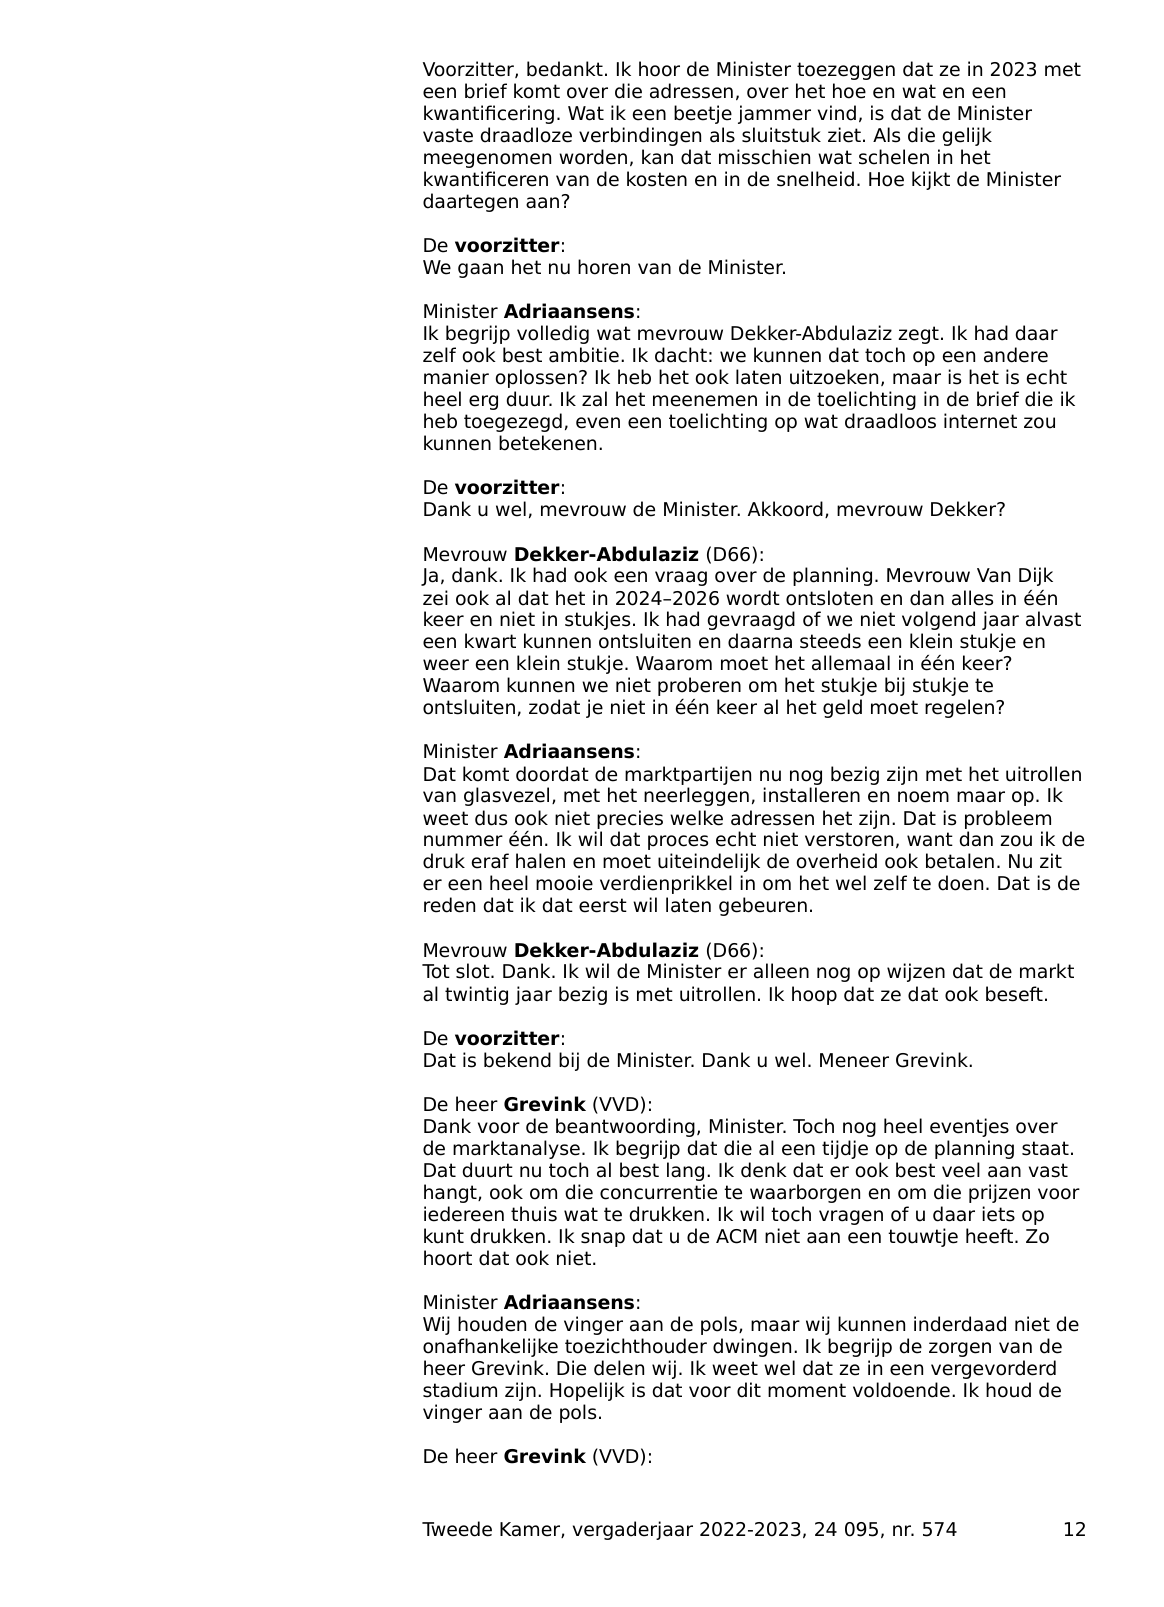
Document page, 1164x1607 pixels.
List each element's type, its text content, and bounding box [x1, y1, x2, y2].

text De heer Grevink (VVD): [422, 1094, 1087, 1116]
text Minister Adriaansens: [422, 741, 1087, 763]
text Ja, dank. Ik had ook een vraag over de planning. Mevrouw Van Dijk zei ook al dat het in 2024–2026 wordt ontsloten en dan alles in één keer en niet in stukjes. Ik had gevraagd of we niet volgend jaar alvast een kwart kunnen ontsluiten en daarna steeds een klein stukje en weer een klein stukje. Waarom moet het allemaal in één keer? Waarom kunnen we niet proberen om het stukje bij stukje te ontsluiten, zodat je niet in één keer al het geld moet regelen? [422, 565, 1087, 719]
text Dank voor de beantwoording, Minister. Toch nog heel eventjes over de marktanalyse. Ik begrijp dat die al een tijdje op de planning staat. Dat duurt nu toch al best lang. Ik denk dat er ook best veel aan vast hangt, ook om die concurrentie te waarborgen en om die prijzen voor iedereen thuis wat te drukken. Ik wil toch vragen of u daar iets op kunt drukken. Ik snap dat u de ACM niet aan een touwtje heeft. Zo hoort dat ook niet. [422, 1116, 1087, 1269]
text Mevrouw Dekker-Abdulaziz (D66): [422, 543, 1087, 565]
text De heer Grevink (VVD): [422, 1446, 1087, 1468]
text Dank u wel, mevrouw de Minister. Akkoord, mevrouw Dekker? [422, 499, 1087, 521]
text We gaan het nu horen van de Minister. [422, 257, 1087, 279]
text Dat komt doordat de marktpartijen nu nog bezig zijn met het uitrollen van glasvezel, met het neerleggen, installeren en noem maar op. Ik weet dus ook niet precies welke adressen het zijn. Dat is probleem nummer één. Ik wil dat proces echt niet verstoren, want dan zou ik de druk eraf halen en moet uiteindelijk de overheid ook betalen. Nu zit er een heel mooie verdienprikkel in om het wel zelf te doen. Dat is de reden dat ik dat eerst wil laten gebeuren. [422, 763, 1087, 917]
text De voorzitter: [422, 1028, 1087, 1049]
text Minister Adriaansens: [422, 1292, 1087, 1314]
text Ik begrijp volledig wat mevrouw Dekker-Abdulaziz zegt. Ik had daar zelf ook best ambitie. Ik dacht: we kunnen dat toch op een andere manier oplossen? Ik heb het ook laten uitzoeken, maar is het is echt heel erg duur. Ik zal het meenemen in de toelichting in de brief die ik heb toegezegd, even een toelichting op wat draadloos internet zou kunnen betekenen. [422, 323, 1087, 455]
text Mevrouw Dekker-Abdulaziz (D66): [422, 939, 1087, 961]
text Tot slot. Dank. Ik wil de Minister er alleen nog op wijzen dat de markt al twintig jaar bezig is met uitrollen. Ik hoop dat ze dat ook beseft. [422, 961, 1087, 1005]
text De voorzitter: [422, 235, 1087, 257]
text De voorzitter: [422, 477, 1087, 499]
text Wij houden de vinger aan de pols, maar wij kunnen inderdaad niet de onafhankelijke toezichthouder dwingen. Ik begrijp de zorgen van de heer Grevink. Die delen wij. Ik weet wel dat ze in een vergevorderd stadium zijn. Hopelijk is dat voor dit moment voldoende. Ik houd de vinger aan de pols. [422, 1314, 1087, 1424]
text Dat is bekend bij de Minister. Dank u wel. Meneer Grevink. [422, 1049, 1087, 1072]
text Voorzitter, bedankt. Ik hoor de Minister toezeggen dat ze in 2023 met een brief komt over die adressen, over het hoe en wat en een kwantificering. Wat ik een beetje jammer vind, is dat de Minister vaste draadloze verbindingen als sluitstuk ziet. Als die gelijk meegenomen worden, kan dat misschien wat schelen in het kwantificeren van de kosten en in de snelheid. Hoe kijkt de Minister daartegen aan? [422, 59, 1087, 213]
text Minister Adriaansens: [422, 301, 1087, 323]
